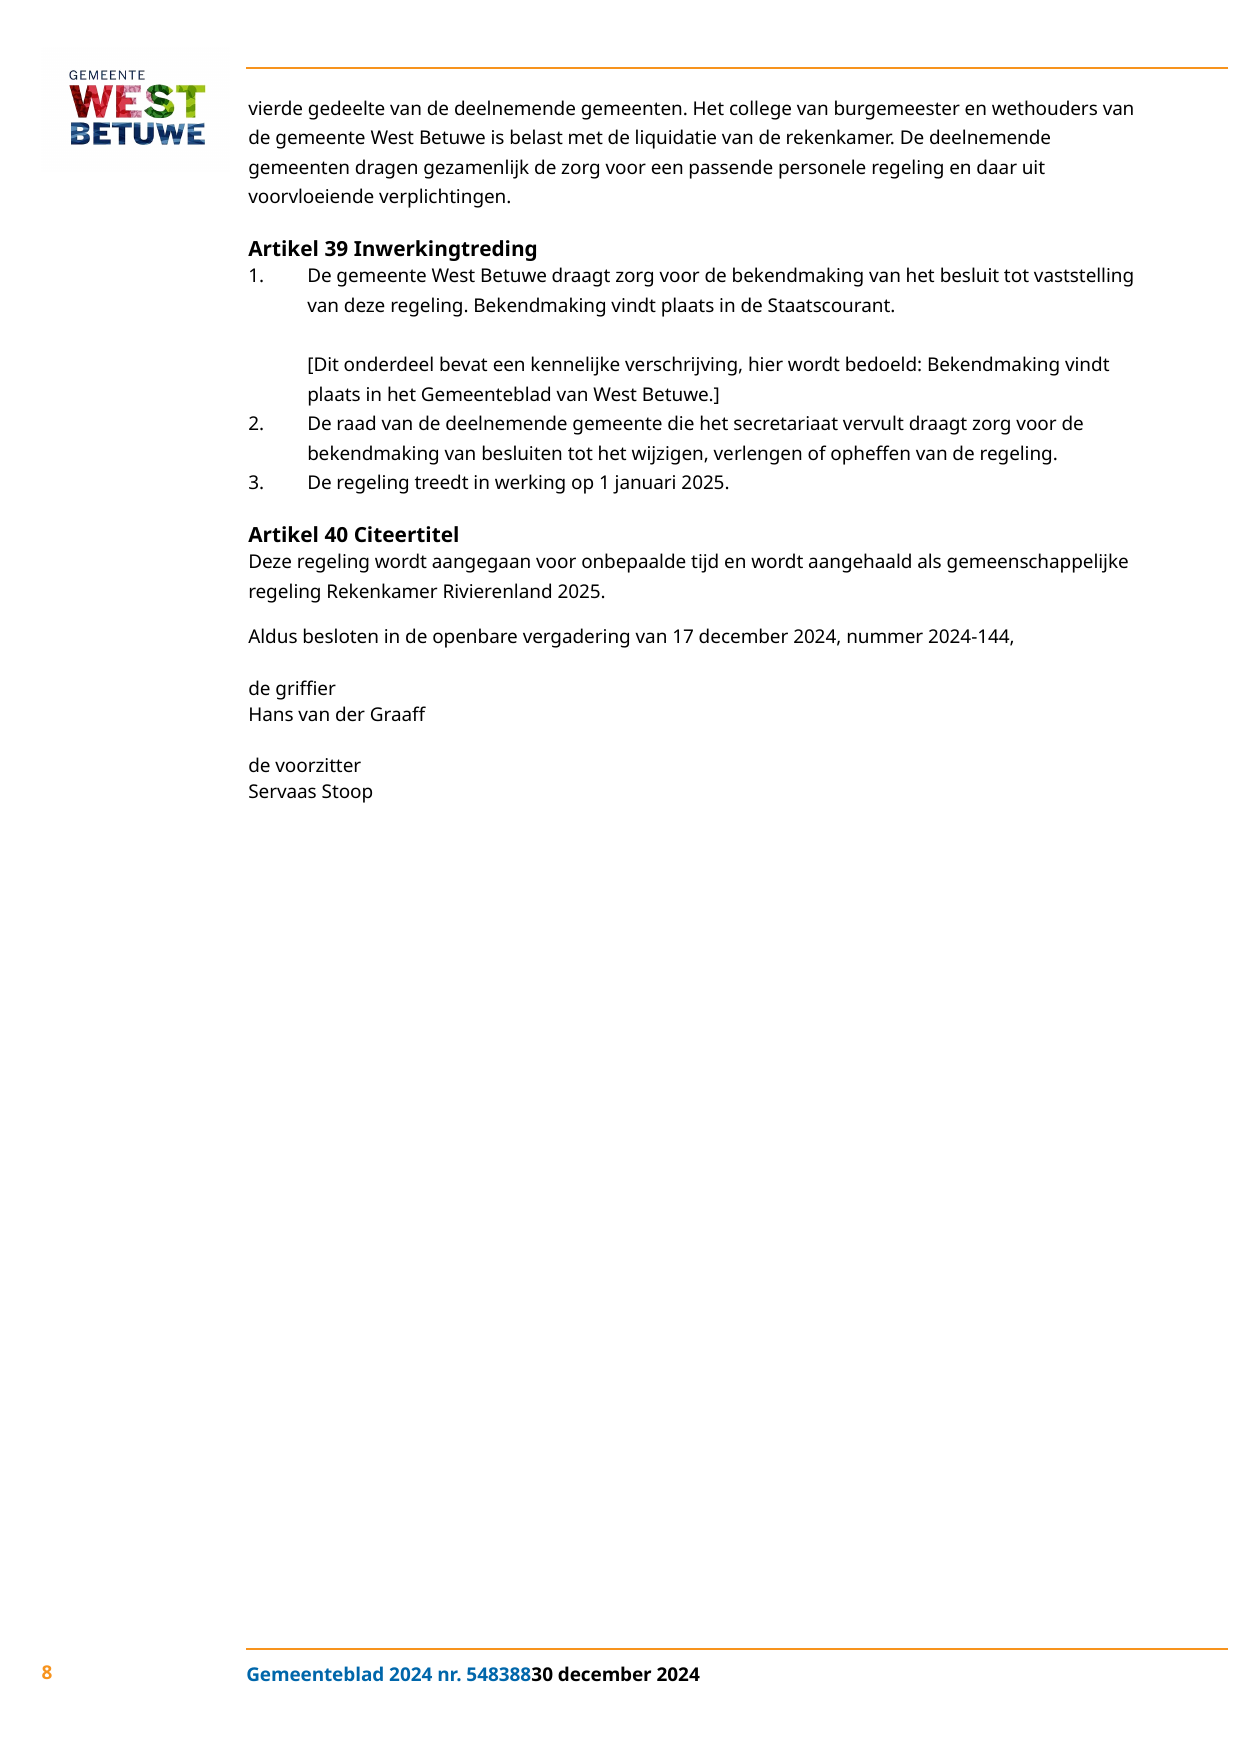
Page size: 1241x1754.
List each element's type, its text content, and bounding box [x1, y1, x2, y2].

text de griffier [248, 675, 1152, 701]
text Artikel 39 Inwerkingtreding [248, 234, 1152, 262]
picture [41, 47, 231, 172]
text vierde gedeelte van de deelnemende gemeenten. Het college van burgemeester en wethouders van de gemeente West Betuwe is belast met de liquidatie van de rekenkamer. De deelnemende gemeenten dragen gezamenlijk de zorg voor een passende personele regeling en daar uit voorvloeiende verplichtingen. [248, 95, 1152, 209]
list De gemeente West Betuwe draagt zorg voor de bekendmaking van het besluit tot vaststelling van deze regeling. Bekendmaking vindt plaats in de Staatscourant. [248, 262, 1152, 318]
text Deze regeling wordt aangegaan voor onbepaalde tijd en wordt aangehaald als gemeenschappelijke regeling Rekenkamer Rivierenland 2025. [248, 548, 1152, 604]
list De regeling treedt in werking op 1 januari 2025. [248, 469, 1152, 495]
list De raad van de deelnemende gemeente die het secretariaat vervult draagt zorg voor de bekendmaking van besluiten tot het wijzigen, verlengen of opheffen van de regeling. [248, 410, 1152, 466]
text Hans van der Graaff [248, 701, 1152, 726]
text Aldus besloten in de openbare vergadering van 17 december 2024, nummer 2024-144, [248, 623, 1152, 649]
text Artikel 40 Citeertitel [248, 520, 1152, 548]
list [Dit onderdeel bevat een kennelijke verschrijving, hier wordt bedoeld: Bekendmaking vindt plaats in het Gemeenteblad van West Betuwe.] [248, 351, 1152, 406]
text Servaas Stoop [248, 778, 1152, 804]
text de voorzitter [248, 752, 1152, 778]
